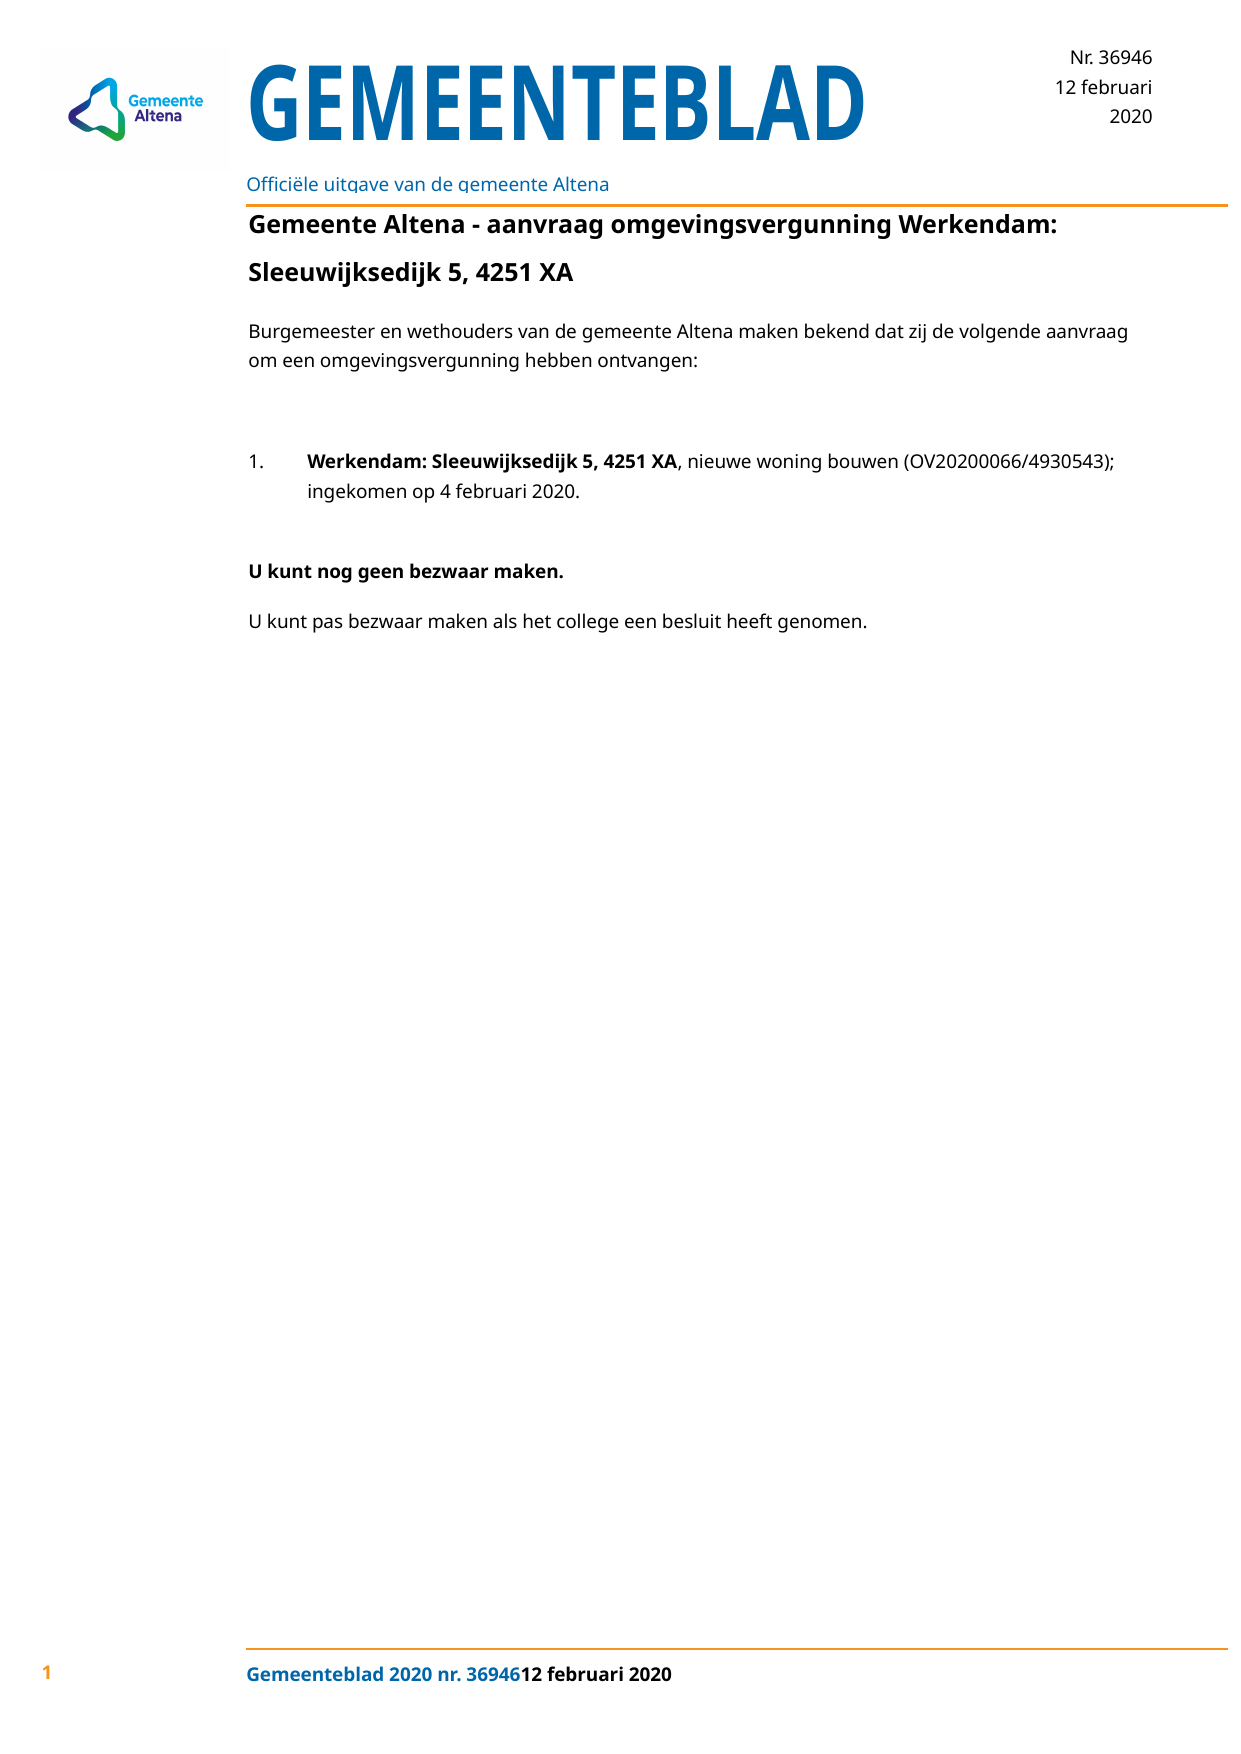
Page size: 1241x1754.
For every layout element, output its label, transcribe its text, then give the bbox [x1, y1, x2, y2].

text U kunt nog geen bezwaar maken. [248, 558, 1152, 584]
text Burgemeester en wethouders van de gemeente Altena maken bekend dat zij de volgende aanvraag om een omgevingsvergunning hebben ontvangen: [248, 318, 1152, 373]
text Gemeente Altena - aanvraag omgevingsvergunning Werkendam: Sleeuwijksedijk 5, 4251 XA [248, 207, 1152, 288]
text U kunt pas bezwaar maken als het college een besluit heeft genomen. [248, 608, 1152, 634]
picture [41, 47, 231, 172]
list Werkendam: Sleeuwijksedijk 5, 4251 XA, nieuwe woning bouwen (OV20200066/4930543); ingekomen op 4 februari 2020. [248, 448, 1152, 504]
